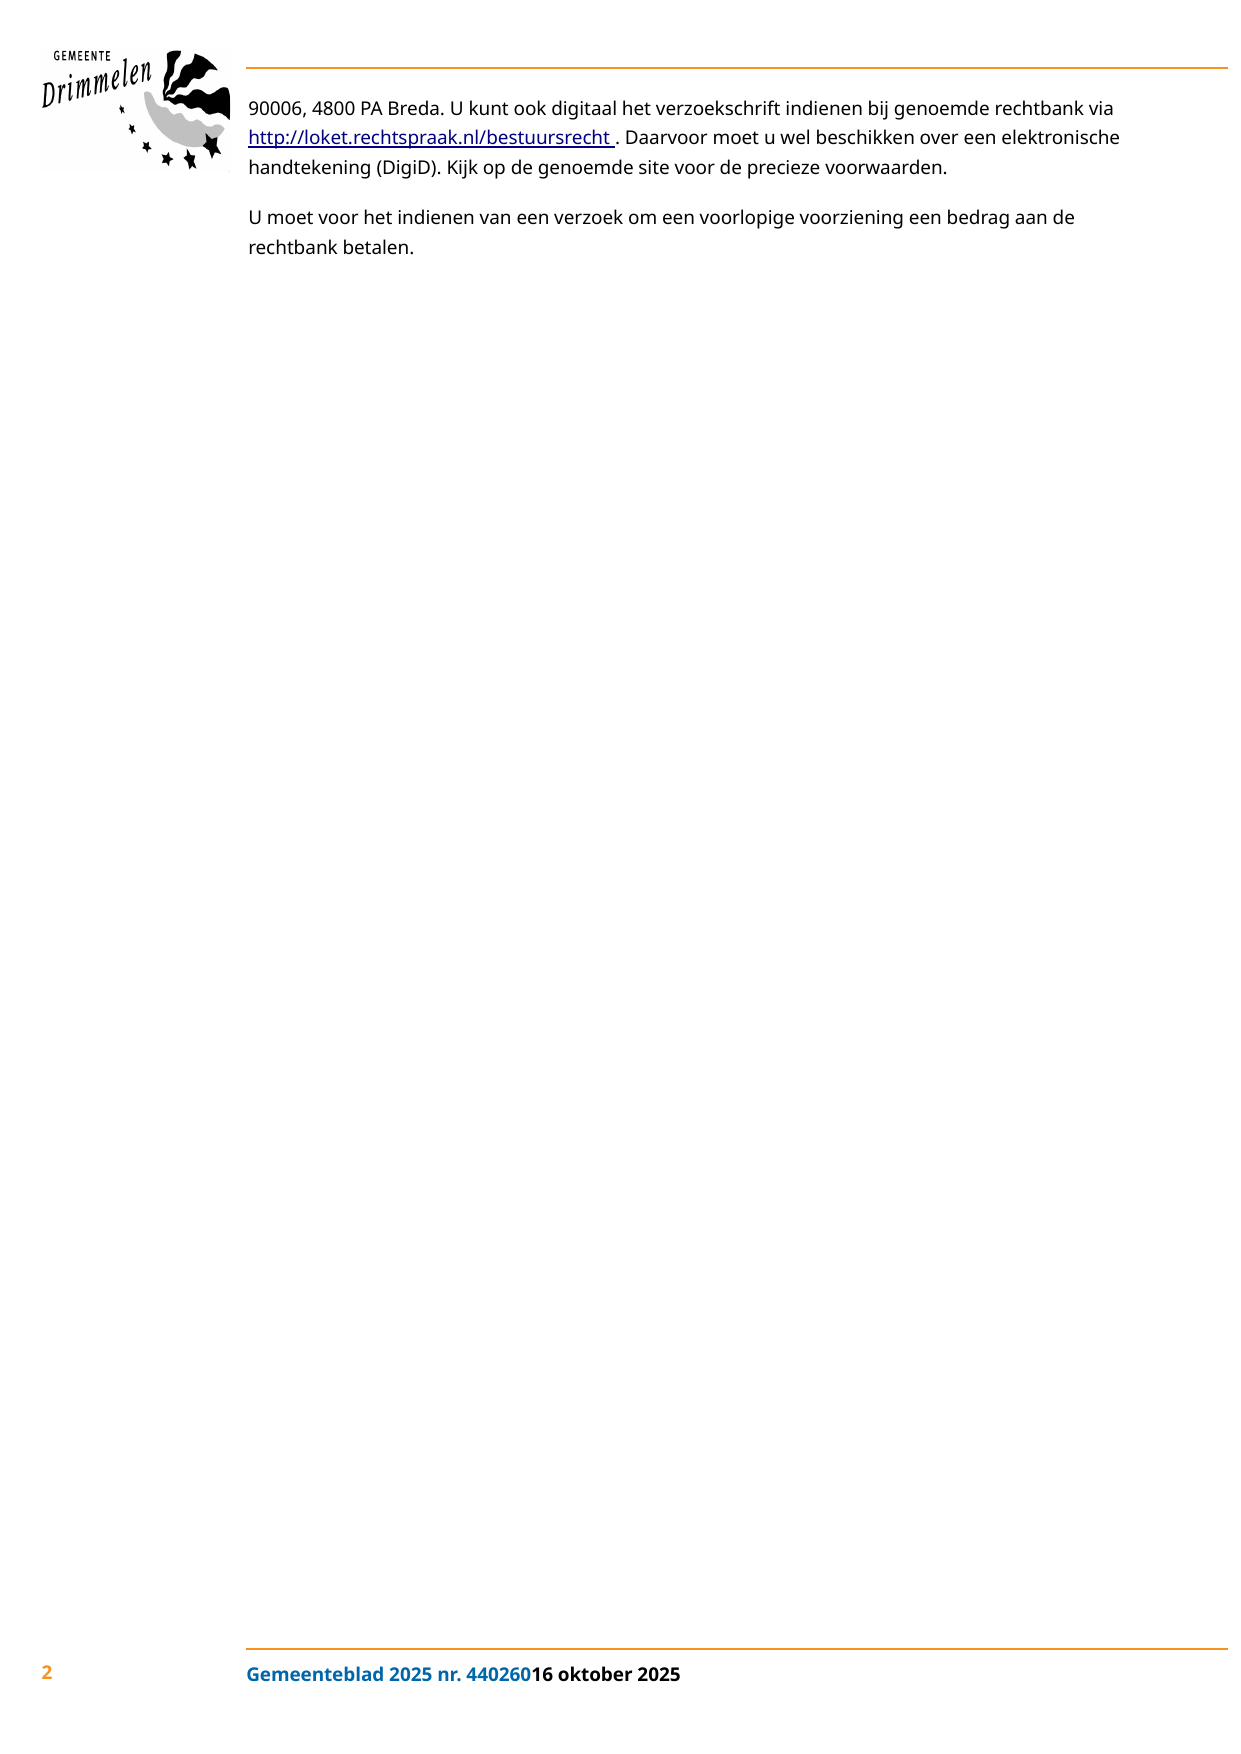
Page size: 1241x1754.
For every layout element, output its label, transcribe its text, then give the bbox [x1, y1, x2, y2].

text U moet voor het indienen van een verzoek om een voorlopige voorziening een bedrag aan de rechtbank betalen. [248, 204, 1152, 260]
text 90006, 4800 PA Breda. U kunt ook digitaal het verzoekschrift indienen bij genoemde rechtbank via http://loket.rechtspraak.nl/bestuursrecht . Daarvoor moet u wel beschikken over een elektronische handtekening (DigiD). Kijk op de genoemde site voor de precieze voorwaarden. [248, 95, 1152, 180]
picture [41, 47, 231, 172]
